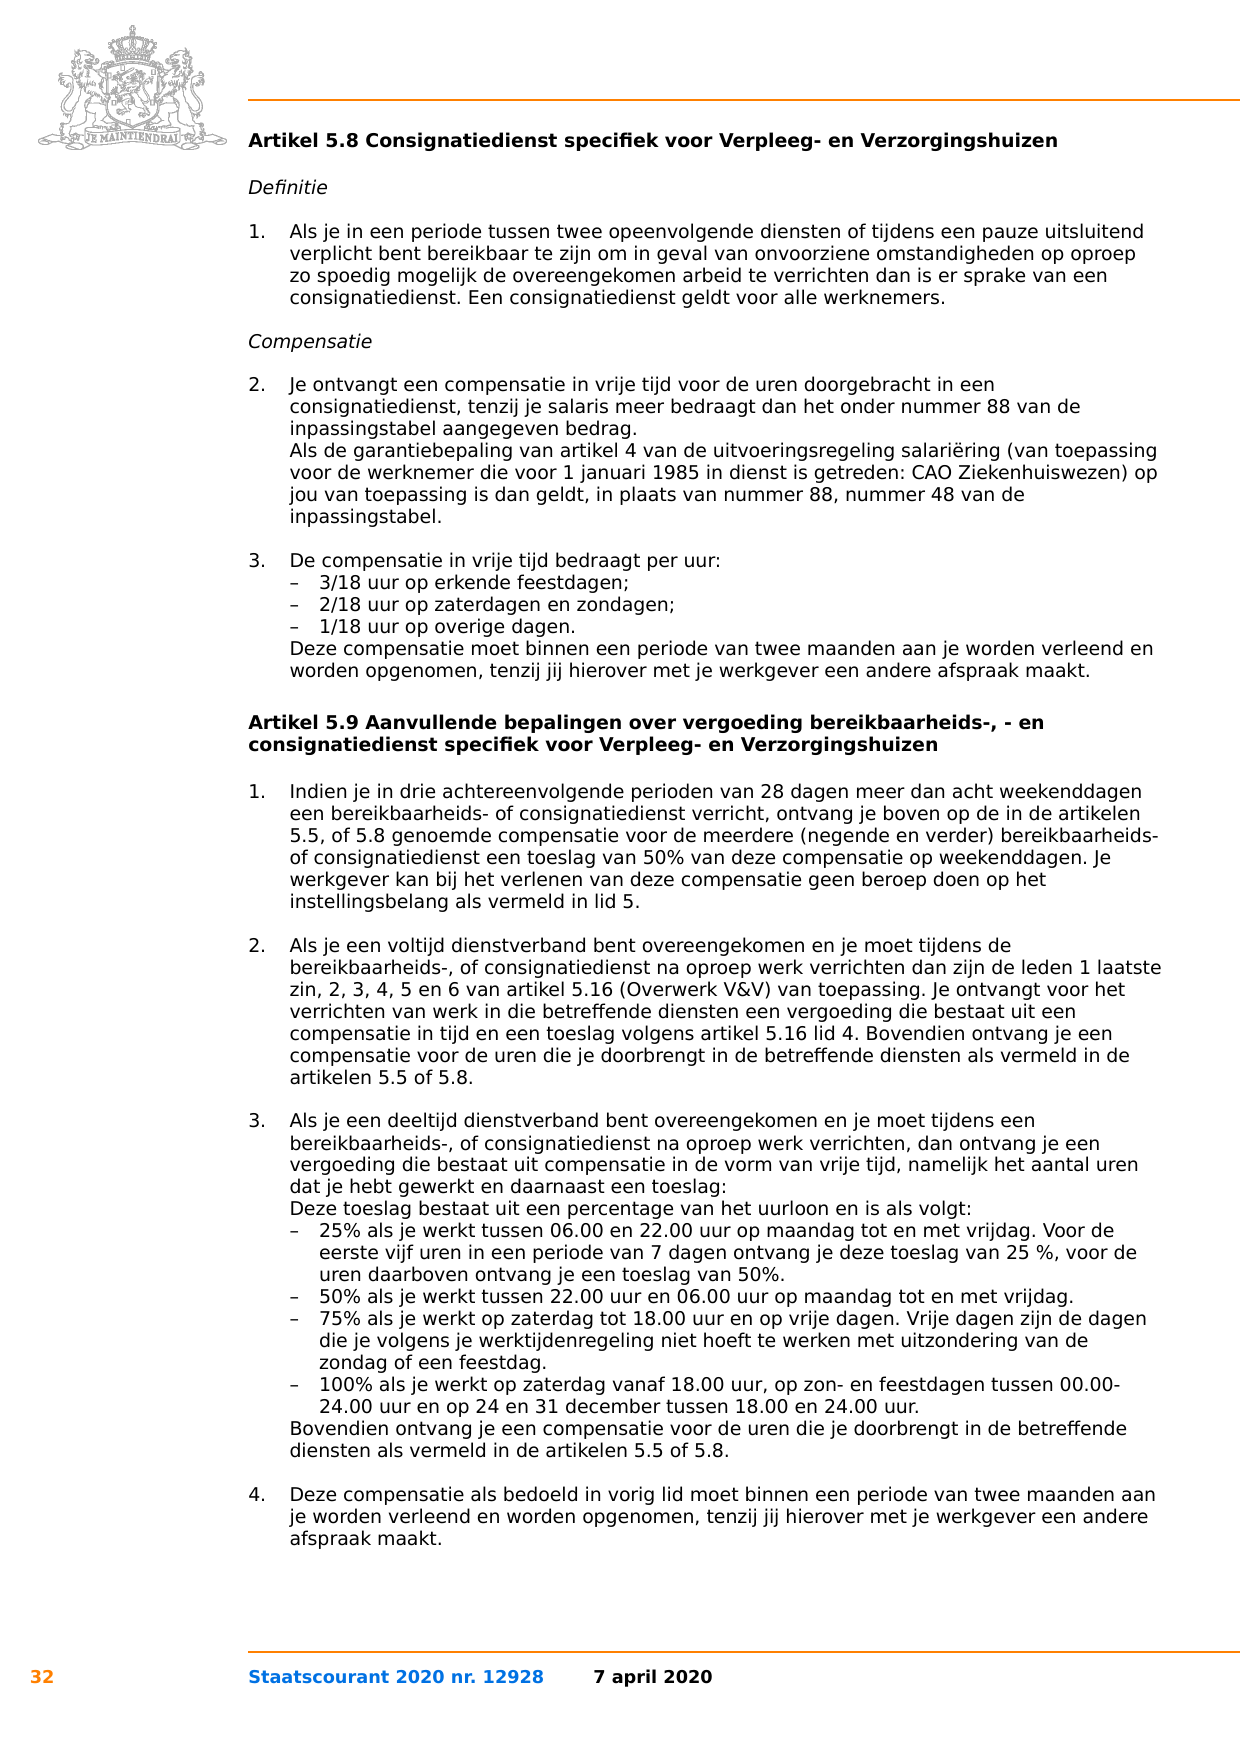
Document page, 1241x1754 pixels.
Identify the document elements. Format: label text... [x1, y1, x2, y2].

text 4. Deze compensatie als bedoeld in vorig lid moet binnen een periode van twee maanden aan je worden verleend en worden opgenomen, tenzij jij hierover met je werkgever een andere afspraak maakt. [248, 1484, 1163, 1550]
subtitle Artikel 5.9 Aanvullende bepalingen over vergoeding bereikbaarheids-, - en consignatiedienst specifiek voor Verpleeg- en Verzorgingshuizen [248, 712, 1163, 756]
text – 50% als je werkt tussen 22.00 uur en 06.00 uur op maandag tot en met vrijdag. [289, 1286, 1163, 1308]
text 3. De compensatie in vrije tijd bedraagt per uur: [248, 550, 1163, 572]
text Als de garantiebepaling van artikel 4 van de uitvoeringsregeling salariëring (van toepassing voor de werknemer die voor 1 januari 1985 in dienst is getreden: CAO Ziekenhuiswezen) op jou van toepassing is dan geldt, in plaats van nummer 88, nummer 48 van de inpassingstabel. [289, 440, 1163, 528]
subtitle Artikel 5.8 Consignatiedienst specifiek voor Verpleeg- en Verzorgingshuizen [248, 130, 1163, 152]
text 3. Als je een deeltijd dienstverband bent overeengekomen en je moet tijdens een bereikbaarheids-, of consignatiedienst na oproep werk verrichten, dan ontvang je een vergoeding die bestaat uit compensatie in de vorm van vrije tijd, namelijk het aantal uren dat je hebt gewerkt en daarnaast een toeslag: [248, 1110, 1163, 1198]
text 1. Indien je in drie achtereenvolgende perioden van 28 dagen meer dan acht weekenddagen een bereikbaarheids- of consignatiedienst verricht, ontvang je boven op de in de artikelen 5.5, of 5.8 genoemde compensatie voor de meerdere (negende en verder) bereikbaarheids- of consignatiedienst een toeslag van 50% van deze compensatie op weekenddagen. Je werkgever kan bij het verlenen van deze compensatie geen beroep doen op het instellingsbelang als vermeld in lid 5. [248, 781, 1163, 913]
text Bovendien ontvang je een compensatie voor de uren die je doorbrengt in de betreffende diensten als vermeld in de artikelen 5.5 of 5.8. [289, 1418, 1163, 1462]
picture [38, 25, 227, 150]
text 2. Als je een voltijd dienstverband bent overeengekomen en je moet tijdens de bereikbaarheids-, of consignatiedienst na oproep werk verrichten dan zijn de leden 1 laatste zin, 2, 3, 4, 5 en 6 van artikel 5.16 (Overwerk V&V) van toepassing. Je ontvangt voor het verrichten van werk in die betreffende diensten een vergoeding die bestaat uit een compensatie in tijd en een toeslag volgens artikel 5.16 lid 4. Bovendien ontvang je een compensatie voor de uren die je doorbrengt in de betreffende diensten als vermeld in de artikelen 5.5 of 5.8. [248, 935, 1163, 1088]
text Deze compensatie moet binnen een periode van twee maanden aan je worden verleend en worden opgenomen, tenzij jij hierover met je werkgever een andere afspraak maakt. [289, 638, 1163, 682]
text – 100% als je werkt op zaterdag vanaf 18.00 uur, op zon- en feestdagen tussen 00.00-24.00 uur en op 24 en 31 december tussen 18.00 en 24.00 uur. [289, 1374, 1163, 1418]
text – 1/18 uur op overige dagen. [289, 616, 1163, 638]
subtitle Definitie [248, 177, 1163, 199]
subtitle Compensatie [248, 331, 1163, 352]
text Deze toeslag bestaat uit een percentage van het uurloon en is als volgt: [289, 1198, 1163, 1220]
text – 75% als je werkt op zaterdag tot 18.00 uur en op vrije dagen. Vrije dagen zijn de dagen die je volgens je werktijdenregeling niet hoeft te werken met uitzondering van de zondag of een feestdag. [289, 1308, 1163, 1374]
text 2. Je ontvangt een compensatie in vrije tijd voor de uren doorgebracht in een consignatiedienst, tenzij je salaris meer bedraagt dan het onder nummer 88 van de inpassingstabel aangegeven bedrag. [248, 374, 1163, 440]
text – 2/18 uur op zaterdagen en zondagen; [289, 594, 1163, 616]
text – 25% als je werkt tussen 06.00 en 22.00 uur op maandag tot en met vrijdag. Voor de eerste vijf uren in een periode van 7 dagen ontvang je deze toeslag van 25 %, voor de uren daarboven ontvang je een toeslag van 50%. [289, 1220, 1163, 1286]
text – 3/18 uur op erkende feestdagen; [289, 572, 1163, 594]
text 1. Als je in een periode tussen twee opeenvolgende diensten of tijdens een pauze uitsluitend verplicht bent bereikbaar te zijn om in geval van onvoorziene omstandigheden op oproep zo spoedig mogelijk de overeengekomen arbeid te verrichten dan is er sprake van een consignatiedienst. Een consignatiedienst geldt voor alle werknemers. [248, 221, 1163, 309]
